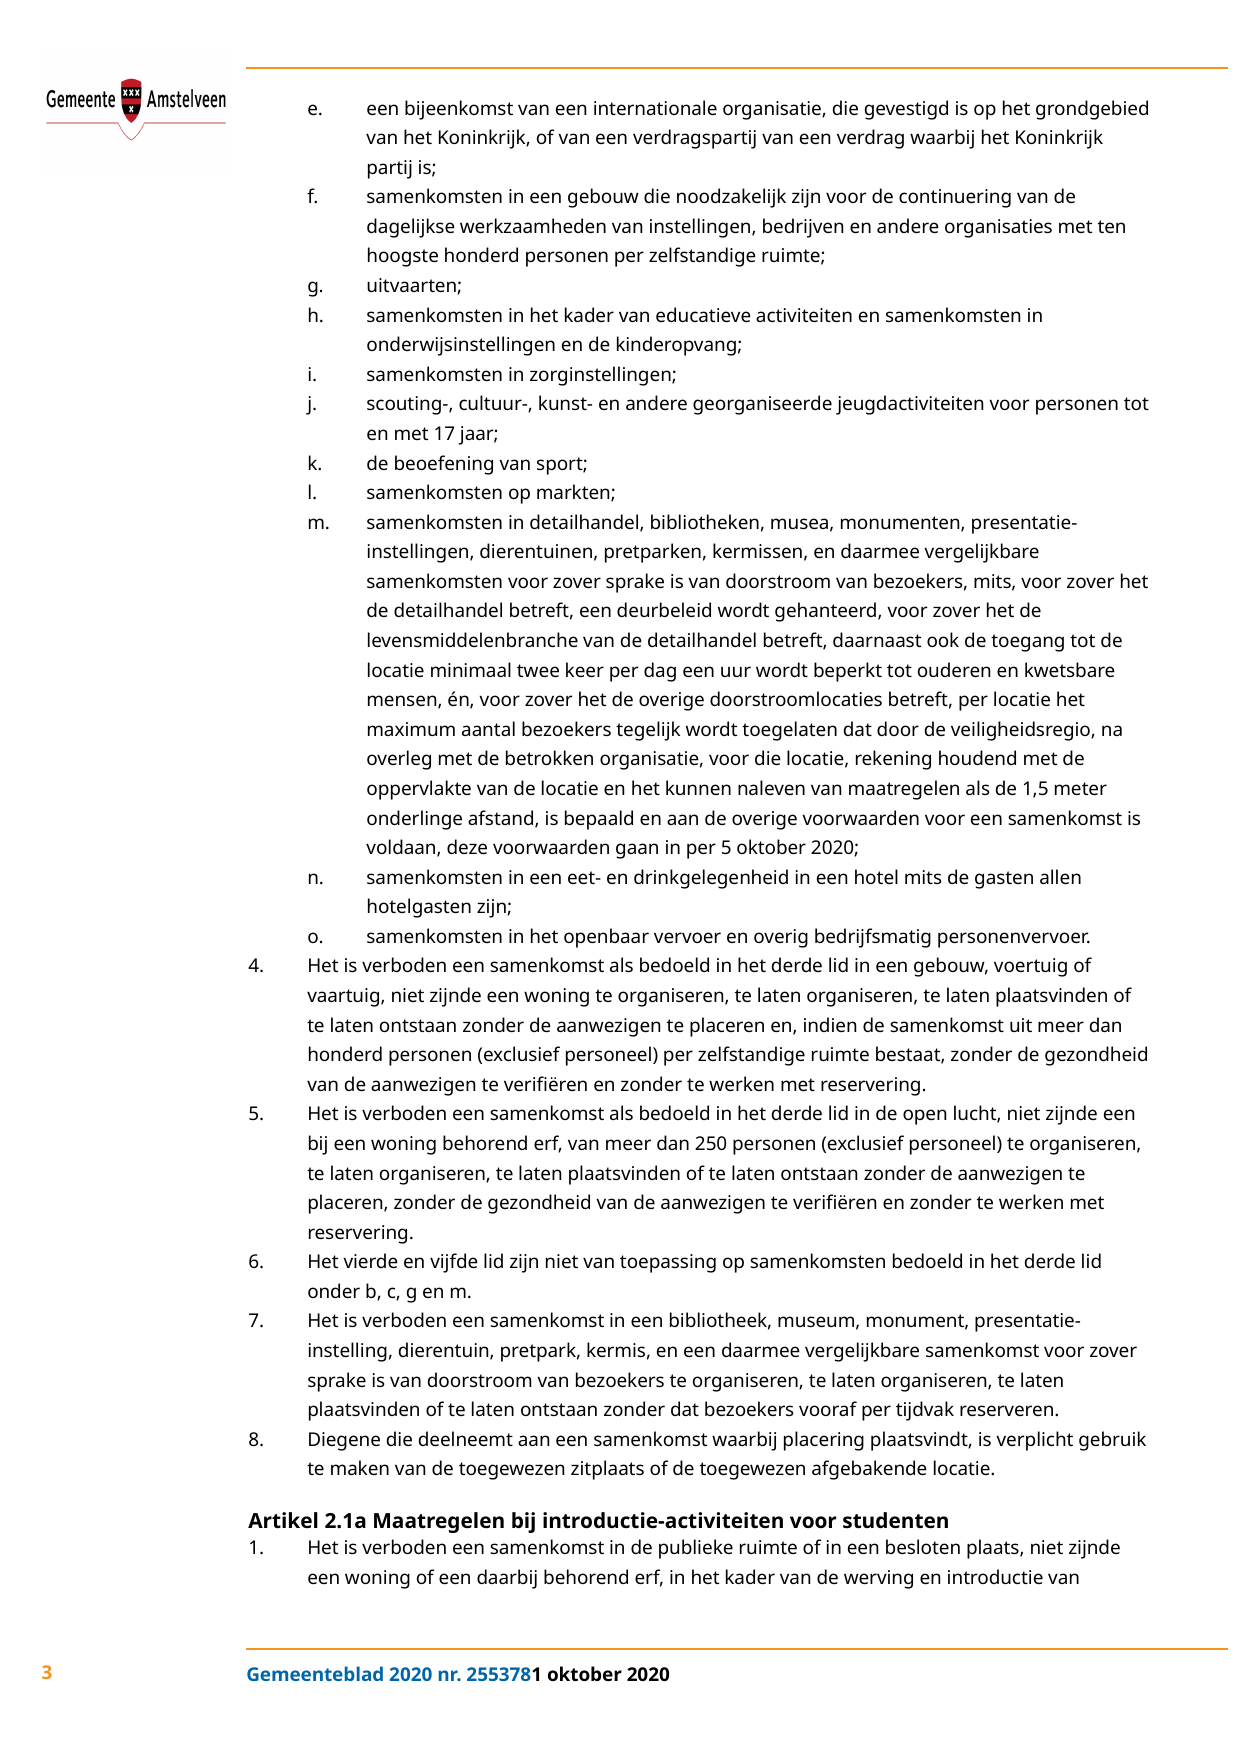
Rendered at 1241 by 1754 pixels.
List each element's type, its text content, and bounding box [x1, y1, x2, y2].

list Diegene die deelneemt aan een samenkomst waarbij placering plaatsvindt, is verplicht gebruik te maken van de toegewezen zitplaats of de toegewezen afgebakende locatie. [248, 1426, 1152, 1481]
list Het is verboden een samenkomst als bedoeld in het derde lid in een gebouw, voertuig of vaartuig, niet zijnde een woning te organiseren, te laten organiseren, te laten plaatsvinden of te laten ontstaan zonder de aanwezigen te placeren en, indien de samenkomst uit meer dan honderd personen (exclusief personeel) per zelfstandige ruimte bestaat, zonder de gezondheid van de aanwezigen te verifiëren en zonder te werken met reservering. [248, 953, 1152, 1097]
list samenkomsten in detailhandel, bibliotheken, musea, monumenten, presentatie-instellingen, dierentuinen, pretparken, kermissen, en daarmee vergelijkbare samenkomsten voor zover sprake is van doorstroom van bezoekers, mits, voor zover het de detailhandel betreft, een deurbeleid wordt gehanteerd, voor zover het de levensmiddelenbranche van de detailhandel betreft, daarnaast ook de toegang tot de locatie minimaal twee keer per dag een uur wordt beperkt tot ouderen en kwetsbare mensen, én, voor zover het de overige doorstroomlocaties betreft, per locatie het maximum aantal bezoekers tegelijk wordt toegelaten dat door de veiligheidsregio, na overleg met de betrokken organisatie, voor die locatie, rekening houdend met de oppervlakte van de locatie en het kunnen naleven van maatregelen als de 1,5 meter onderlinge afstand, is bepaald en aan de overige voorwaarden voor een samenkomst is voldaan, deze voorwaarden gaan in per 5 oktober 2020; [307, 509, 1152, 860]
text Artikel 2.1a Maatregelen bij introductie-activiteiten voor studenten [248, 1506, 1152, 1534]
list samenkomsten in een gebouw die noodzakelijk zijn voor de continuering van de dagelijkse werkzaamheden van instellingen, bedrijven en andere organisaties met ten hoogste honderd personen per zelfstandige ruimte; [307, 183, 1152, 268]
list een bijeenkomst van een internationale organisatie, die gevestigd is op het grondgebied van het Koninkrijk, of van een verdragspartij van een verdrag waarbij het Koninkrijk partij is; [307, 95, 1152, 180]
list samenkomsten in het kader van educatieve activiteiten en samenkomsten in onderwijsinstellingen en de kinderopvang; [307, 302, 1152, 357]
list Het vierde en vijfde lid zijn niet van toepassing op samenkomsten bedoeld in het derde lid onder b, c, g en m. [248, 1248, 1152, 1304]
list Het is verboden een samenkomst in de publieke ruimte of in een besloten plaats, niet zijnde een woning of een daarbij behorend erf, in het kader van de werving en introductie van [248, 1534, 1152, 1590]
list samenkomsten in zorginstellingen; [307, 361, 1152, 387]
list samenkomsten in het openbaar vervoer en overig bedrijfsmatig personenvervoer. [307, 923, 1152, 949]
list uitvaarten; [307, 272, 1152, 298]
list de beoefening van sport; [307, 450, 1152, 476]
list samenkomsten op markten; [307, 479, 1152, 505]
list Het is verboden een samenkomst in een bibliotheek, museum, monument, presentatie-instelling, dierentuin, pretpark, kermis, en een daarmee vergelijkbare samenkomst voor zover sprake is van doorstroom van bezoekers te organiseren, te laten organiseren, te laten plaatsvinden of te laten ontstaan zonder dat bezoekers vooraf per tijdvak reserveren. [248, 1308, 1152, 1422]
list Het is verboden een samenkomst als bedoeld in het derde lid in de open lucht, niet zijnde een bij een woning behorend erf, van meer dan 250 personen (exclusief personeel) te organiseren, te laten organiseren, te laten plaatsvinden of te laten ontstaan zonder de aanwezigen te placeren, zonder de gezondheid van de aanwezigen te verifiëren en zonder te werken met reservering. [248, 1101, 1152, 1245]
picture [41, 47, 231, 172]
list samenkomsten in een eet- en drinkgelegenheid in een hotel mits de gasten allen hotelgasten zijn; [307, 864, 1152, 919]
list scouting-, cultuur-, kunst- en andere georganiseerde jeugdactiviteiten voor personen tot en met 17 jaar; [307, 391, 1152, 446]
